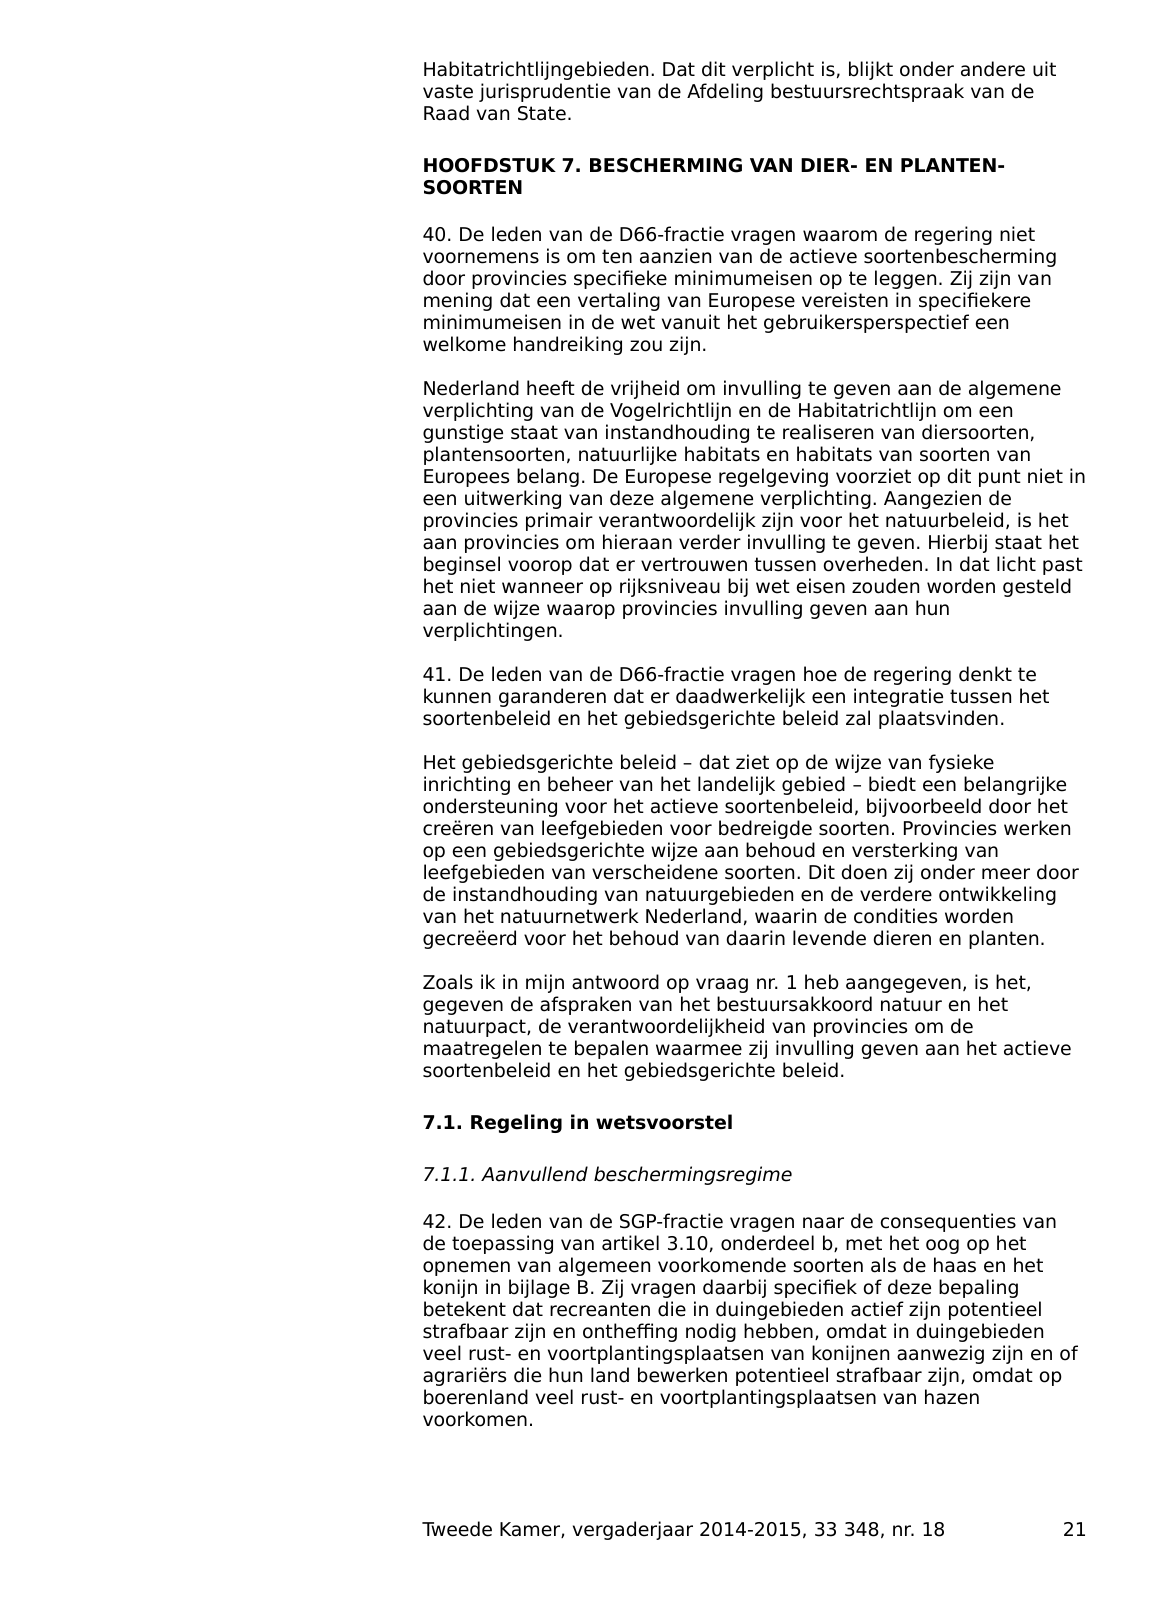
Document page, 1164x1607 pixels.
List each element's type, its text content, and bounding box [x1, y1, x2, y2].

text 42. De leden van de SGP-fractie vragen naar de consequenties van de toepassing van artikel 3.10, onderdeel b, met het oog op het opnemen van algemeen voorkomende soorten als de haas en het konijn in bijlage B. Zij vragen daarbij specifiek of deze bepaling betekent dat recreanten die in duingebieden actief zijn potentieel strafbaar zijn en ontheffing nodig hebben, omdat in duingebieden veel rust- en voortplantingsplaatsen van konijnen aanwezig zijn en of agrariërs die hun land bewerken potentieel strafbaar zijn, omdat op boerenland veel rust- en voortplantingsplaatsen van hazen voorkomen. [422, 1211, 1087, 1431]
subtitle 7.1. Regeling in wetsvoorstel [422, 1112, 1087, 1134]
subtitle HOOFDSTUK 7. BESCHERMING VAN DIER- EN PLANTEN-SOORTEN [422, 155, 1087, 199]
text 41. De leden van de D66-fractie vragen hoe de regering denkt te kunnen garanderen dat er daadwerkelijk een integratie tussen het soortenbeleid en het gebiedsgerichte beleid zal plaatsvinden. [422, 664, 1087, 730]
text Habitatrichtlijngebieden. Dat dit verplicht is, blijkt onder andere uit vaste jurisprudentie van de Afdeling bestuursrechtspraak van de Raad van State. [422, 59, 1087, 125]
text Het gebiedsgerichte beleid – dat ziet op de wijze van fysieke inrichting en beheer van het landelijk gebied – biedt een belangrijke ondersteuning voor het actieve soortenbeleid, bijvoorbeeld door het creëren van leefgebieden voor bedreigde soorten. Provincies werken op een gebiedsgerichte wijze aan behoud en versterking van leefgebieden van verscheidene soorten. Dit doen zij onder meer door de instandhouding van natuurgebieden en de verdere ontwikkeling van het natuurnetwerk Nederland, waarin de condities worden gecreëerd voor het behoud van daarin levende dieren en planten. [422, 752, 1087, 950]
subtitle 7.1.1. Aanvullend beschermingsregime [422, 1164, 1087, 1186]
text Zoals ik in mijn antwoord op vraag nr. 1 heb aangegeven, is het, gegeven de afspraken van het bestuursakkoord natuur en het natuurpact, de verantwoordelijkheid van provincies om de maatregelen te bepalen waarmee zij invulling geven aan het actieve soortenbeleid en het gebiedsgerichte beleid. [422, 972, 1087, 1082]
text Nederland heeft de vrijheid om invulling te geven aan de algemene verplichting van de Vogelrichtlijn en de Habitatrichtlijn om een gunstige staat van instandhouding te realiseren van diersoorten, plantensoorten, natuurlijke habitats en habitats van soorten van Europees belang. De Europese regelgeving voorziet op dit punt niet in een uitwerking van deze algemene verplichting. Aangezien de provincies primair verantwoordelijk zijn voor het natuurbeleid, is het aan provincies om hieraan verder invulling te geven. Hierbij staat het beginsel voorop dat er vertrouwen tussen overheden. In dat licht past het niet wanneer op rijksniveau bij wet eisen zouden worden gesteld aan de wijze waarop provincies invulling geven aan hun verplichtingen. [422, 378, 1087, 642]
text 40. De leden van de D66-fractie vragen waarom de regering niet voornemens is om ten aanzien van de actieve soortenbescherming door provincies specifieke minimumeisen op te leggen. Zij zijn van mening dat een vertaling van Europese vereisten in specifiekere minimumeisen in de wet vanuit het gebruikersperspectief een welkome handreiking zou zijn. [422, 224, 1087, 356]
